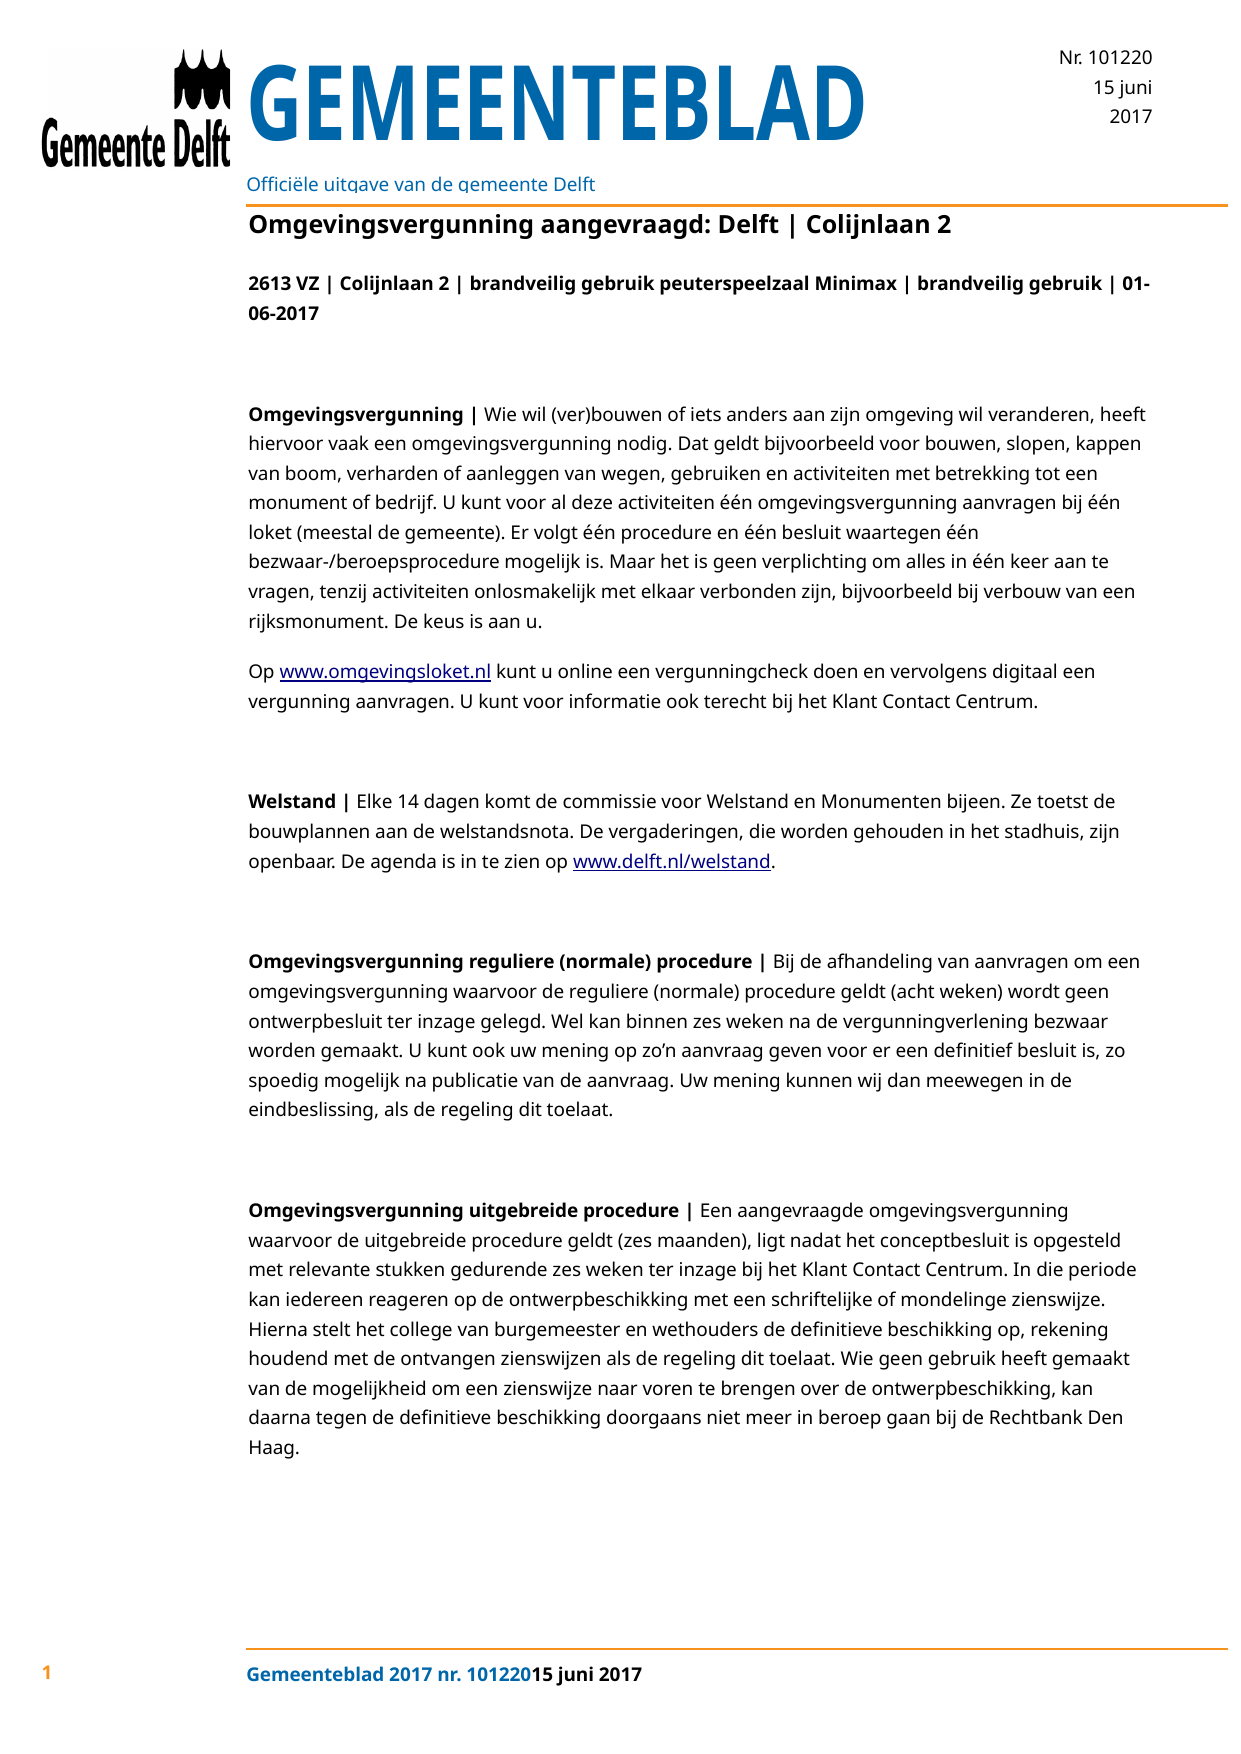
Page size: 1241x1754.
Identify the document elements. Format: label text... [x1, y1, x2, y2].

text Omgevingsvergunning aangevraagd: Delft | Colijnlaan 2 [248, 207, 1152, 241]
text Omgevingsvergunning reguliere (normale) procedure | Bij de afhandeling van aanvragen om een omgevingsvergunning waarvoor de reguliere (normale) procedure geldt (acht weken) wordt geen ontwerpbesluit ter inzage gelegd. Wel kan binnen zes weken na de vergunningverlening bezwaar worden gemaakt. U kunt ook uw mening op zo’n aanvraag geven voor er een definitief besluit is, zo spoedig mogelijk na publicatie van de aanvraag. Uw mening kunnen wij dan meewegen in de eindbeslissing, als de regeling dit toelaat. [248, 949, 1152, 1122]
text Op www.omgevingsloket.nl kunt u online een vergunningcheck doen en vervolgens digitaal een vergunning aanvragen. U kunt voor informatie ook terecht bij het Klant Contact Centrum. [248, 658, 1152, 713]
picture [41, 47, 231, 172]
text Welstand | Elke 14 dagen komt de commissie voor Welstand en Monumenten bijeen. Ze toetst de bouwplannen aan de welstandsnota. De vergaderingen, die worden gehouden in het stadhuis, zijn openbaar. De agenda is in te zien op www.delft.nl/welstand. [248, 789, 1152, 873]
text Omgevingsvergunning | Wie wil (ver)bouwen of iets anders aan zijn omgeving wil veranderen, heeft hiervoor vaak een omgevingsvergunning nodig. Dat geldt bijvoorbeeld voor bouwen, slopen, kappen van boom, verharden of aanleggen van wegen, gebruiken en activiteiten met betrekking tot een monument of bedrijf. U kunt voor al deze activiteiten één omgevingsvergunning aanvragen bij één loket (meestal de gemeente). Er volgt één procedure en één besluit waartegen één bezwaar-/beroepsprocedure mogelijk is. Maar het is geen verplichting om alles in één keer aan te vragen, tenzij activiteiten onlosmakelijk met elkaar verbonden zijn, bijvoorbeeld bij verbouw van een rijksmonument. De keus is aan u. [248, 401, 1152, 633]
text Omgevingsvergunning uitgebreide procedure | Een aangevraagde omgevingsvergunning waarvoor de uitgebreide procedure geldt (zes maanden), ligt nadat het conceptbesluit is opgesteld met relevante stukken gedurende zes weken ter inzage bij het Klant Contact Centrum. In die periode kan iedereen reageren op de ontwerpbeschikking met een schriftelijke of mondelinge zienswijze. Hierna stelt het college van burgemeester en wethouders de definitieve beschikking op, rekening houdend met de ontvangen zienswijzen als de regeling dit toelaat. Wie geen gebruik heeft gemaakt van de mogelijkheid om een zienswijze naar voren te brengen over de ontwerpbeschikking, kan daarna tegen de definitieve beschikking doorgaans niet meer in beroep gaan bij de Rechtbank Den Haag. [248, 1197, 1152, 1460]
text 2613 VZ | Colijnlaan 2 | brandveilig gebruik peuterspeelzaal Minimax | brandveilig gebruik | 01-06-2017 [248, 270, 1152, 326]
